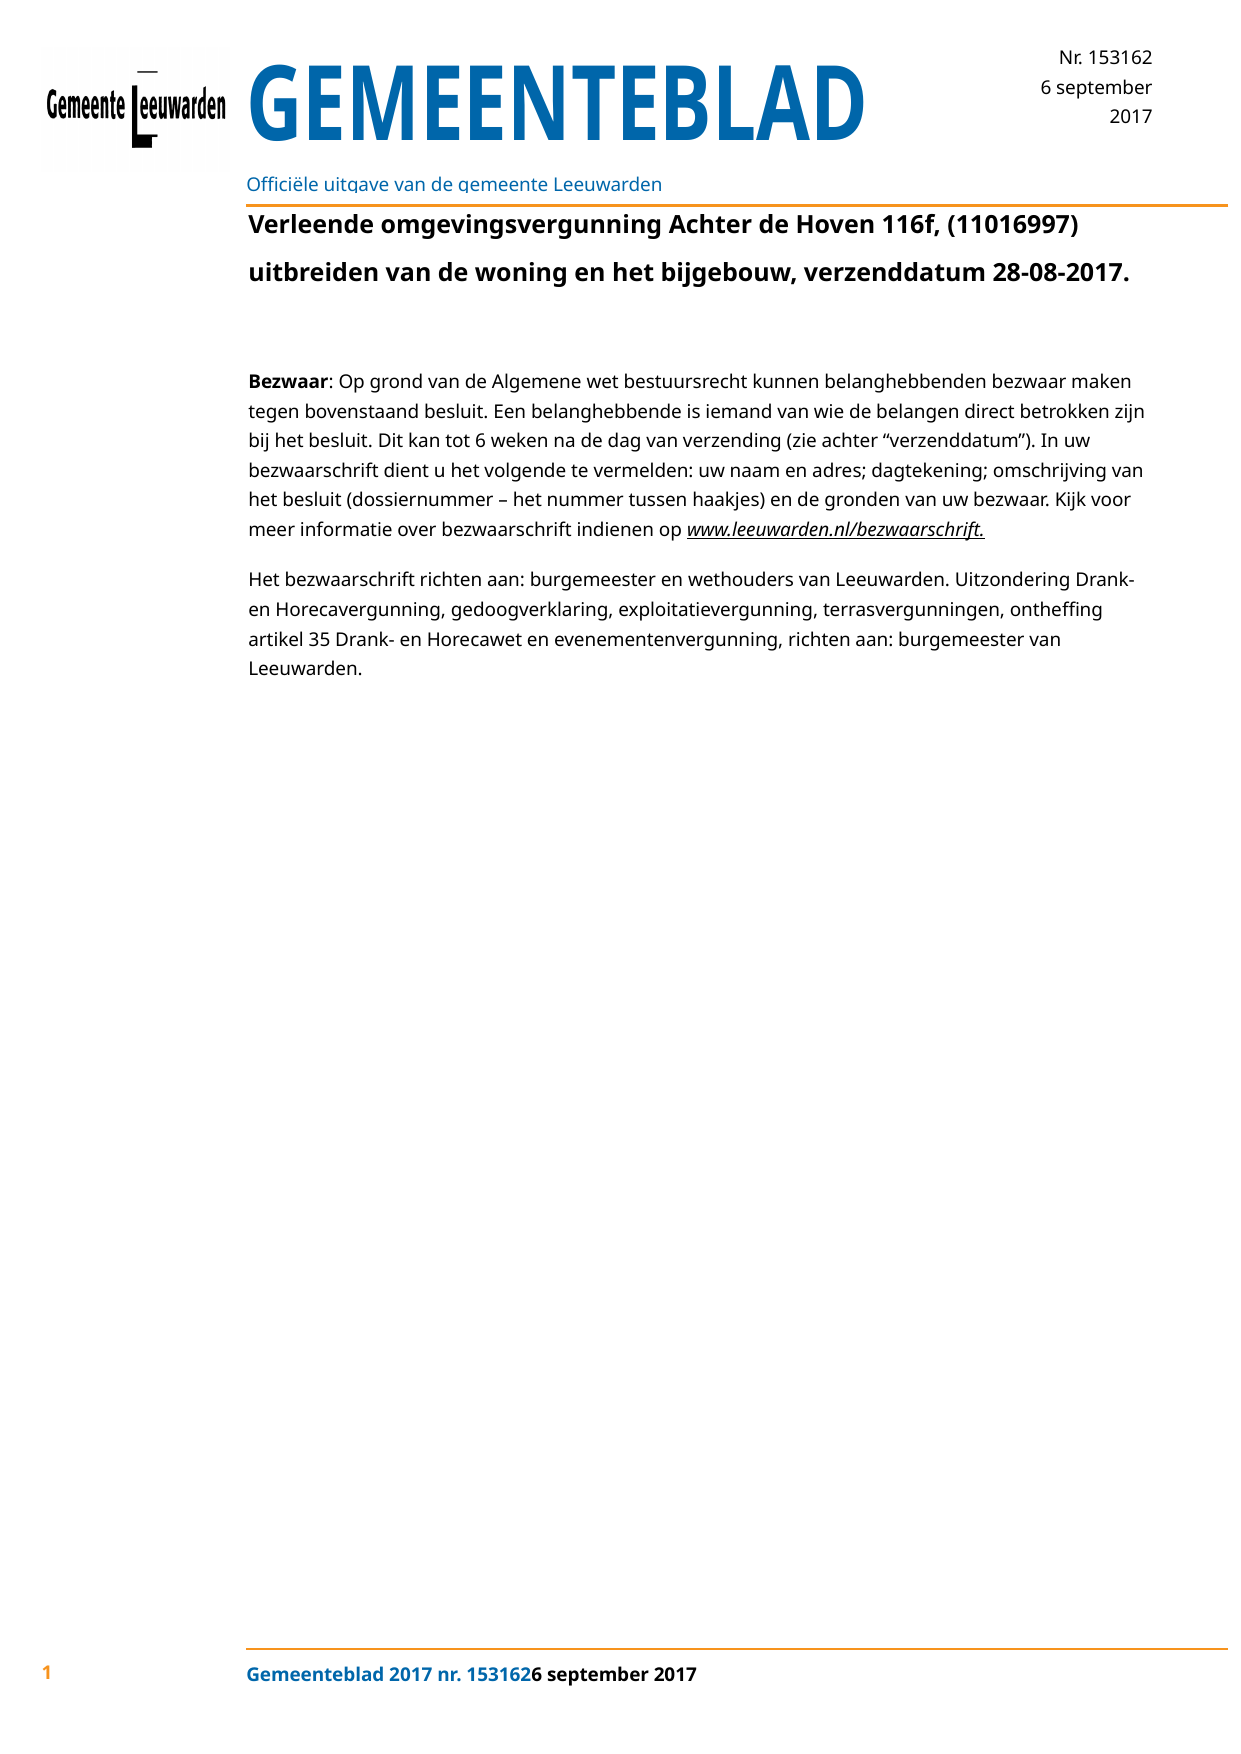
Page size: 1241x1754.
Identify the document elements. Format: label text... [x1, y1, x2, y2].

picture [41, 47, 231, 172]
text Verleende omgevingsvergunning Achter de Hoven 116f, (11016997) uitbreiden van de woning en het bijgebouw, verzenddatum 28-08-2017. [248, 207, 1152, 288]
text Bezwaar: Op grond van de Algemene wet bestuursrecht kunnen belanghebbenden bezwaar maken tegen bovenstaand besluit. Een belanghebbende is iemand van wie de belangen direct betrokken zijn bij het besluit. Dit kan tot 6 weken na de dag van verzending (zie achter “verzenddatum”). In uw bezwaarschrift dient u het volgende te vermelden: uw naam en adres; dagtekening; omschrijving van het besluit (dossiernummer – het nummer tussen haakjes) en de gronden van uw bezwaar. Kijk voor meer informatie over bezwaarschrift indienen op www.leeuwarden.nl/bezwaarschrift. [248, 368, 1152, 542]
text Het bezwaarschrift richten aan: burgemeester en wethouders van Leeuwarden. Uitzondering Drank- en Horecavergunning, gedoogverklaring, exploitatievergunning, terrasvergunningen, ontheffing artikel 35 Drank- en Horecawet en evenementenvergunning, richten aan: burgemeester van Leeuwarden. [248, 567, 1152, 681]
